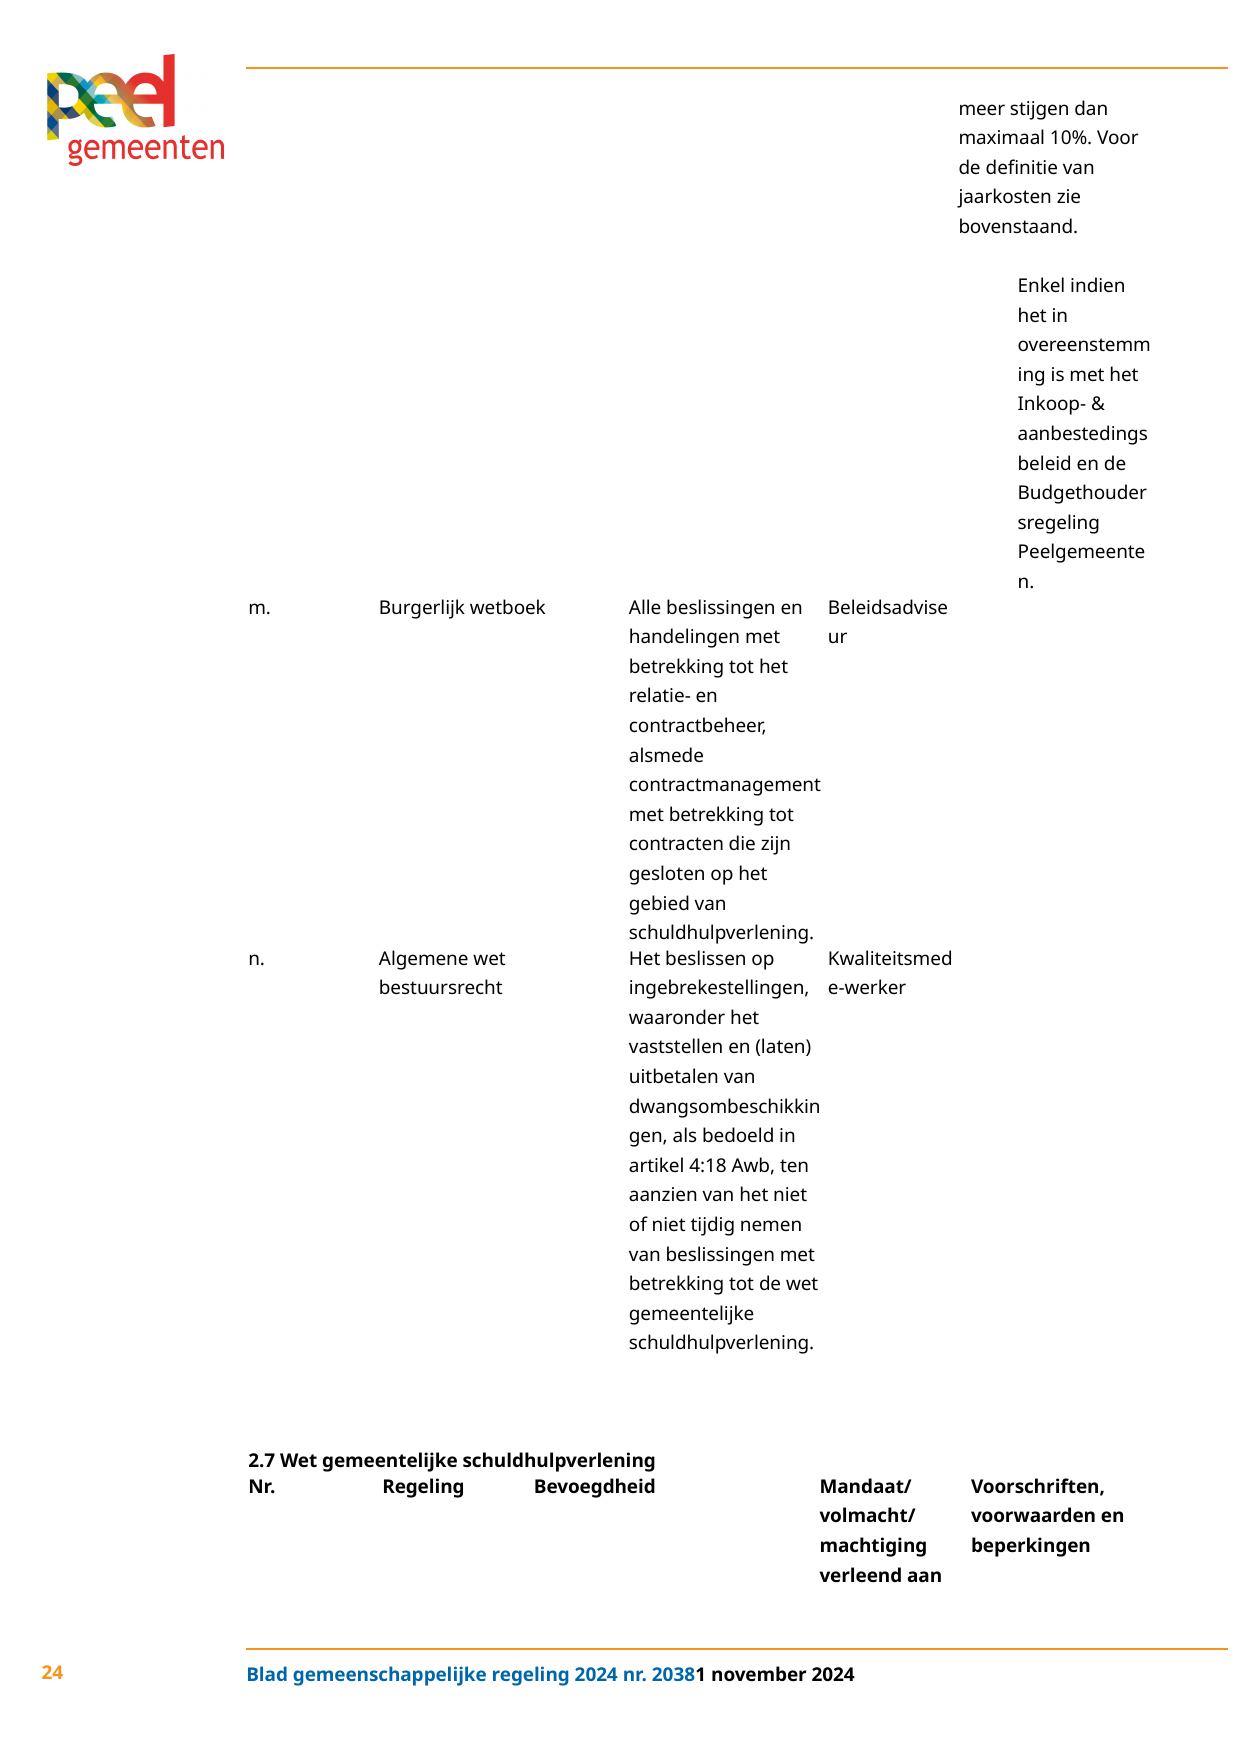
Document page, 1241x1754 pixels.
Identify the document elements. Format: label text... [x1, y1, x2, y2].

table_cell Het beslissen op ingebrekestellingen, waaronder het vaststellen en (laten) uitbetalen van dwangsombeschikkingen, als bedoeld in artikel 4:18 Awb, ten aanzien van het niet of niet tijdig nemen van beslissingen met betrekking tot de wet gemeentelijke schuldhulpverlening. [629, 945, 828, 1355]
table_cell Regeling [382, 1473, 534, 1588]
table_cell Bevoegdheid [534, 1473, 819, 1588]
table_cell Algemene wet bestuursrecht [379, 945, 629, 1355]
table_cell [958, 945, 1152, 1355]
table_cell [379, 95, 629, 594]
table_cell Kwaliteitsmede-werker [828, 945, 958, 1355]
table_cell Nr. [248, 1473, 382, 1588]
table_header 2.7 Wet gemeentelijke schuldhulpverlening [248, 1448, 1152, 1473]
table_cell [629, 95, 828, 594]
picture [41, 47, 231, 172]
table_cell [958, 594, 1152, 945]
table_cell Voorschriften, voorwaarden en beperkingen [971, 1473, 1152, 1588]
table_cell Beleidsadviseur [828, 594, 958, 945]
table_cell meer stijgen dan maximaal 10%. Voor de definitie van jaarkosten zie bovenstaand. Enkel indien het in overeenstemming is met het Inkoop- & aanbestedingsbeleid en de Budgethoudersregeling Peelgemeenten. [958, 95, 1152, 594]
table_cell m. [248, 594, 379, 945]
table_cell Alle beslissingen en handelingen met betrekking tot het relatie- en contractbeheer, alsmede contractmanagement met betrekking tot contracten die zijn gesloten op het gebied van schuldhulpverlening. [629, 594, 828, 945]
table_cell n. [248, 945, 379, 1355]
table_cell [828, 95, 958, 594]
table_cell Burgerlijk wetboek [379, 594, 629, 945]
table_cell [248, 95, 379, 594]
table_cell Mandaat/volmacht/ machtiging verleend aan [819, 1473, 971, 1588]
